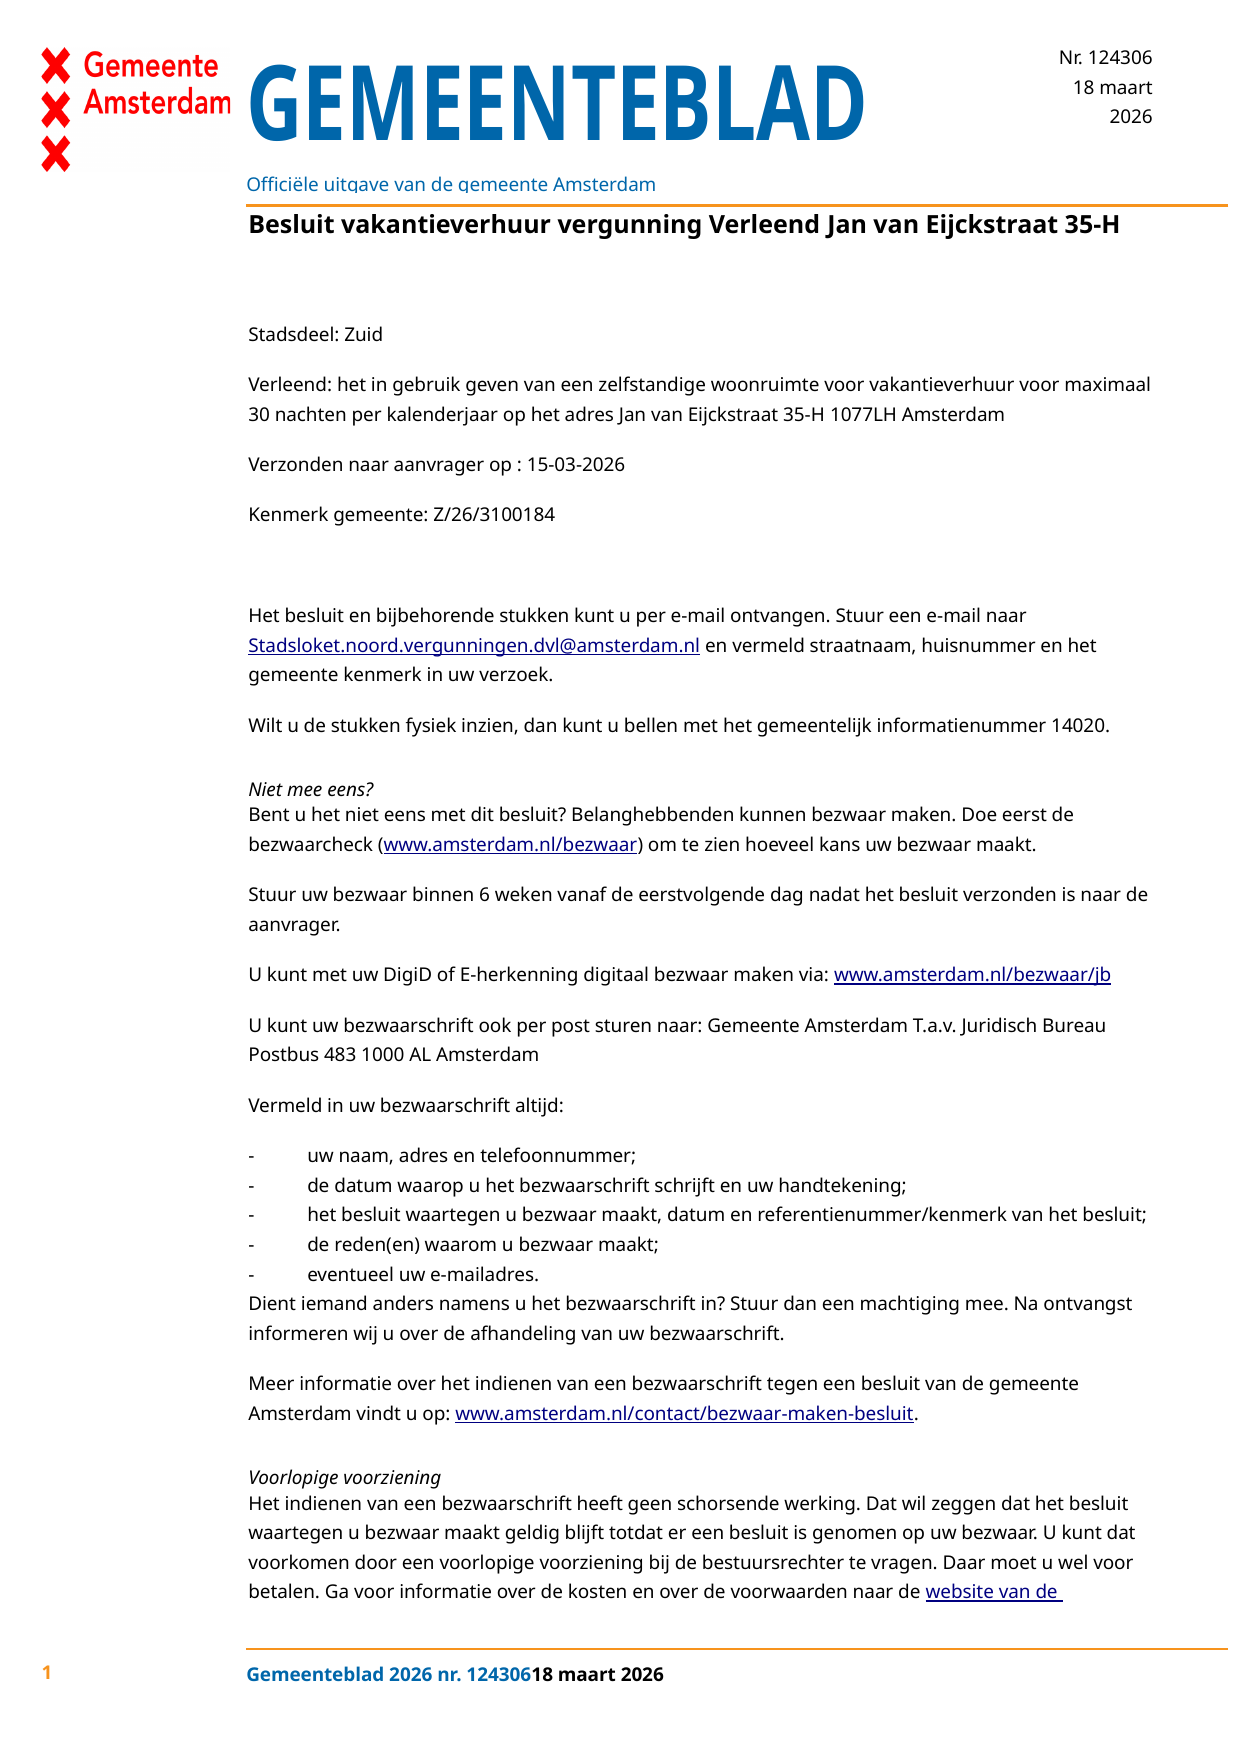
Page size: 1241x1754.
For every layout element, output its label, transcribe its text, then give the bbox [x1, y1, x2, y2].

text Stadsdeel: Zuid [248, 321, 1152, 346]
text Het besluit en bijbehorende stukken kunt u per e-mail ontvangen. Stuur een e-mail naar Stadsloket.noord.vergunningen.dvl@amsterdam.nl en vermeld straatnaam, huisnummer en het gemeente kenmerk in uw verzoek. [248, 602, 1152, 687]
text U kunt uw bezwaarschrift ook per post sturen naar: Gemeente Amsterdam T.a.v. Juridisch Bureau Postbus 483 1000 AL Amsterdam [248, 1012, 1152, 1067]
text Vermeld in uw bezwaarschrift altijd: [248, 1092, 1152, 1118]
text Dient iemand anders namens u het bezwaarschrift in? Stuur dan een machtiging mee. Na ontvangst informeren wij u over de afhandeling van uw bezwaarschrift. [248, 1290, 1152, 1346]
text Het indienen van een bezwaarschrift heeft geen schorsende werking. Dat wil zeggen dat het besluit waartegen u bezwaar maakt geldig blijft totdat er een besluit is genomen op uw bezwaar. U kunt dat voorkomen door een voorlopige voorziening bij de bestuursrechter te vragen. Daar moet u wel voor betalen. Ga voor informatie over de kosten en over de voorwaarden naar de website van de [248, 1490, 1152, 1604]
text U kunt met uw DigiD of E-herkenning digitaal bezwaar maken via: www.amsterdam.nl/bezwaar/jb [248, 962, 1152, 987]
list het besluit waartegen u bezwaar maakt, datum en referentienummer/kenmerk van het besluit; [248, 1202, 1152, 1227]
text Meer informatie over het indienen van een bezwaarschrift tegen een besluit van de gemeente Amsterdam vindt u op: www.amsterdam.nl/contact/bezwaar-maken-besluit. [248, 1370, 1152, 1426]
text Verzonden naar aanvrager op : 15-03-2026 [248, 451, 1152, 477]
text Wilt u de stukken fysiek inzien, dan kunt u bellen met het gemeentelijk informatienummer 14020. [248, 712, 1152, 738]
list de datum waarop u het bezwaarschrift schrijft en uw handtekening; [248, 1172, 1152, 1198]
text Stuur uw bezwaar binnen 6 weken vanaf de eerstvolgende dag nadat het besluit verzonden is naar de aanvrager. [248, 882, 1152, 937]
text Niet mee eens? [248, 776, 1152, 802]
picture [41, 47, 231, 172]
text Voorlopige voorziening [248, 1464, 1152, 1490]
text Bent u het niet eens met dit besluit? Belanghebbenden kunnen bezwaar maken. Doe eerst de bezwaarcheck (www.amsterdam.nl/bezwaar) om te zien hoeveel kans uw bezwaar maakt. [248, 802, 1152, 857]
text Verleend: het in gebruik geven van een zelfstandige woonruimte voor vakantieverhuur voor maximaal 30 nachten per kalenderjaar op het adres Jan van Eijckstraat 35-H 1077LH Amsterdam [248, 371, 1152, 426]
list de reden(en) waarom u bezwaar maakt; [248, 1231, 1152, 1257]
text Kenmerk gemeente: Z/26/3100184 [248, 502, 1152, 527]
text Besluit vakantieverhuur vergunning Verleend Jan van Eijckstraat 35-H [248, 207, 1152, 241]
list eventueel uw e-mailadres. [248, 1261, 1152, 1287]
list uw naam, adres en telefoonnummer; [248, 1142, 1152, 1168]
